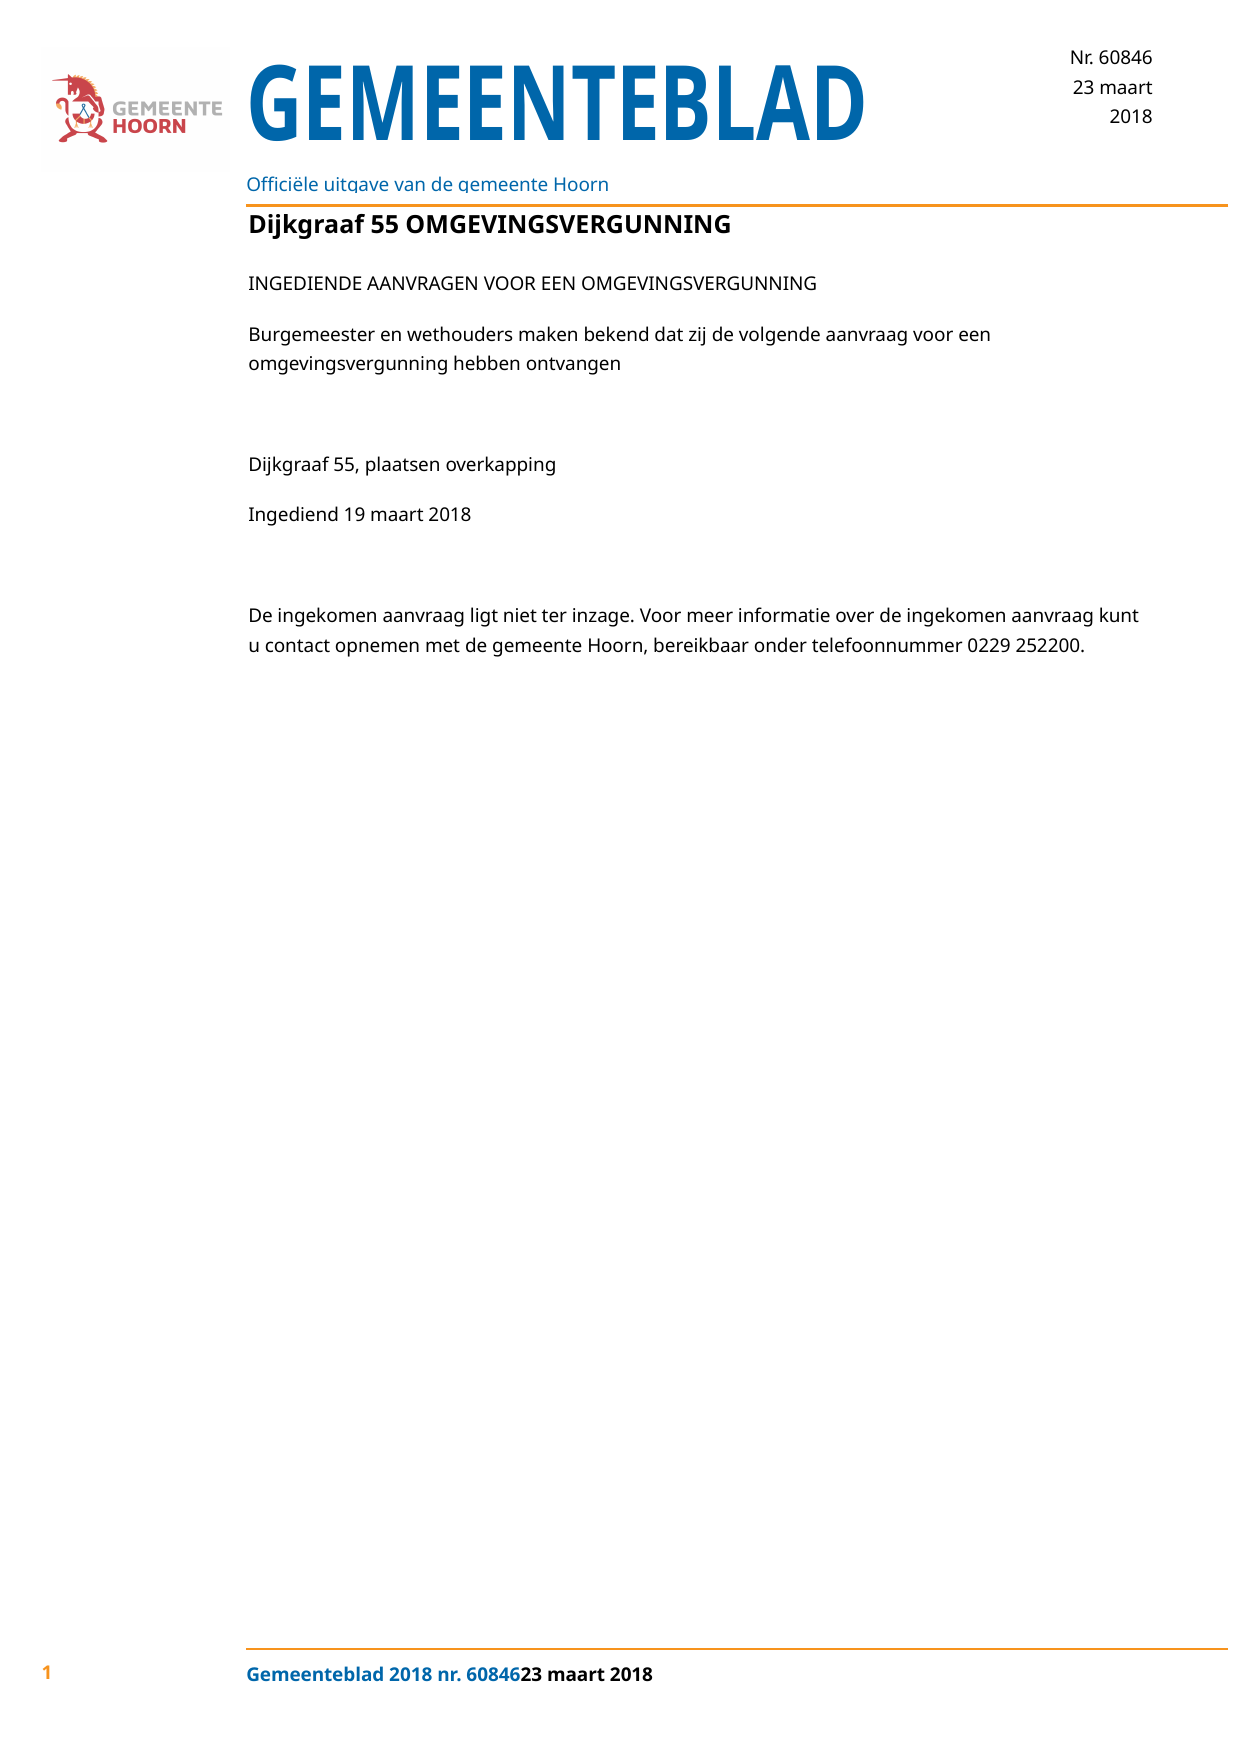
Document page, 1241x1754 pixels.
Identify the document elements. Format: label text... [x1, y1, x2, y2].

text INGEDIENDE AANVRAGEN VOOR EEN OMGEVINGSVERGUNNING [248, 270, 1152, 296]
text Dijkgraaf 55 OMGEVINGSVERGUNNING [248, 207, 1152, 241]
picture [41, 47, 231, 172]
text Burgemeester en wethouders maken bekend dat zij de volgende aanvraag voor een omgevingsvergunning hebben ontvangen [248, 321, 1152, 376]
text Dijkgraaf 55, plaatsen overkapping [248, 451, 1152, 477]
text De ingekomen aanvraag ligt niet ter inzage. Voor meer informatie over de ingekomen aanvraag kunt u contact opnemen met de gemeente Hoorn, bereikbaar onder telefoonnummer 0229 252200. [248, 602, 1152, 658]
text Ingediend 19 maart 2018 [248, 502, 1152, 527]
